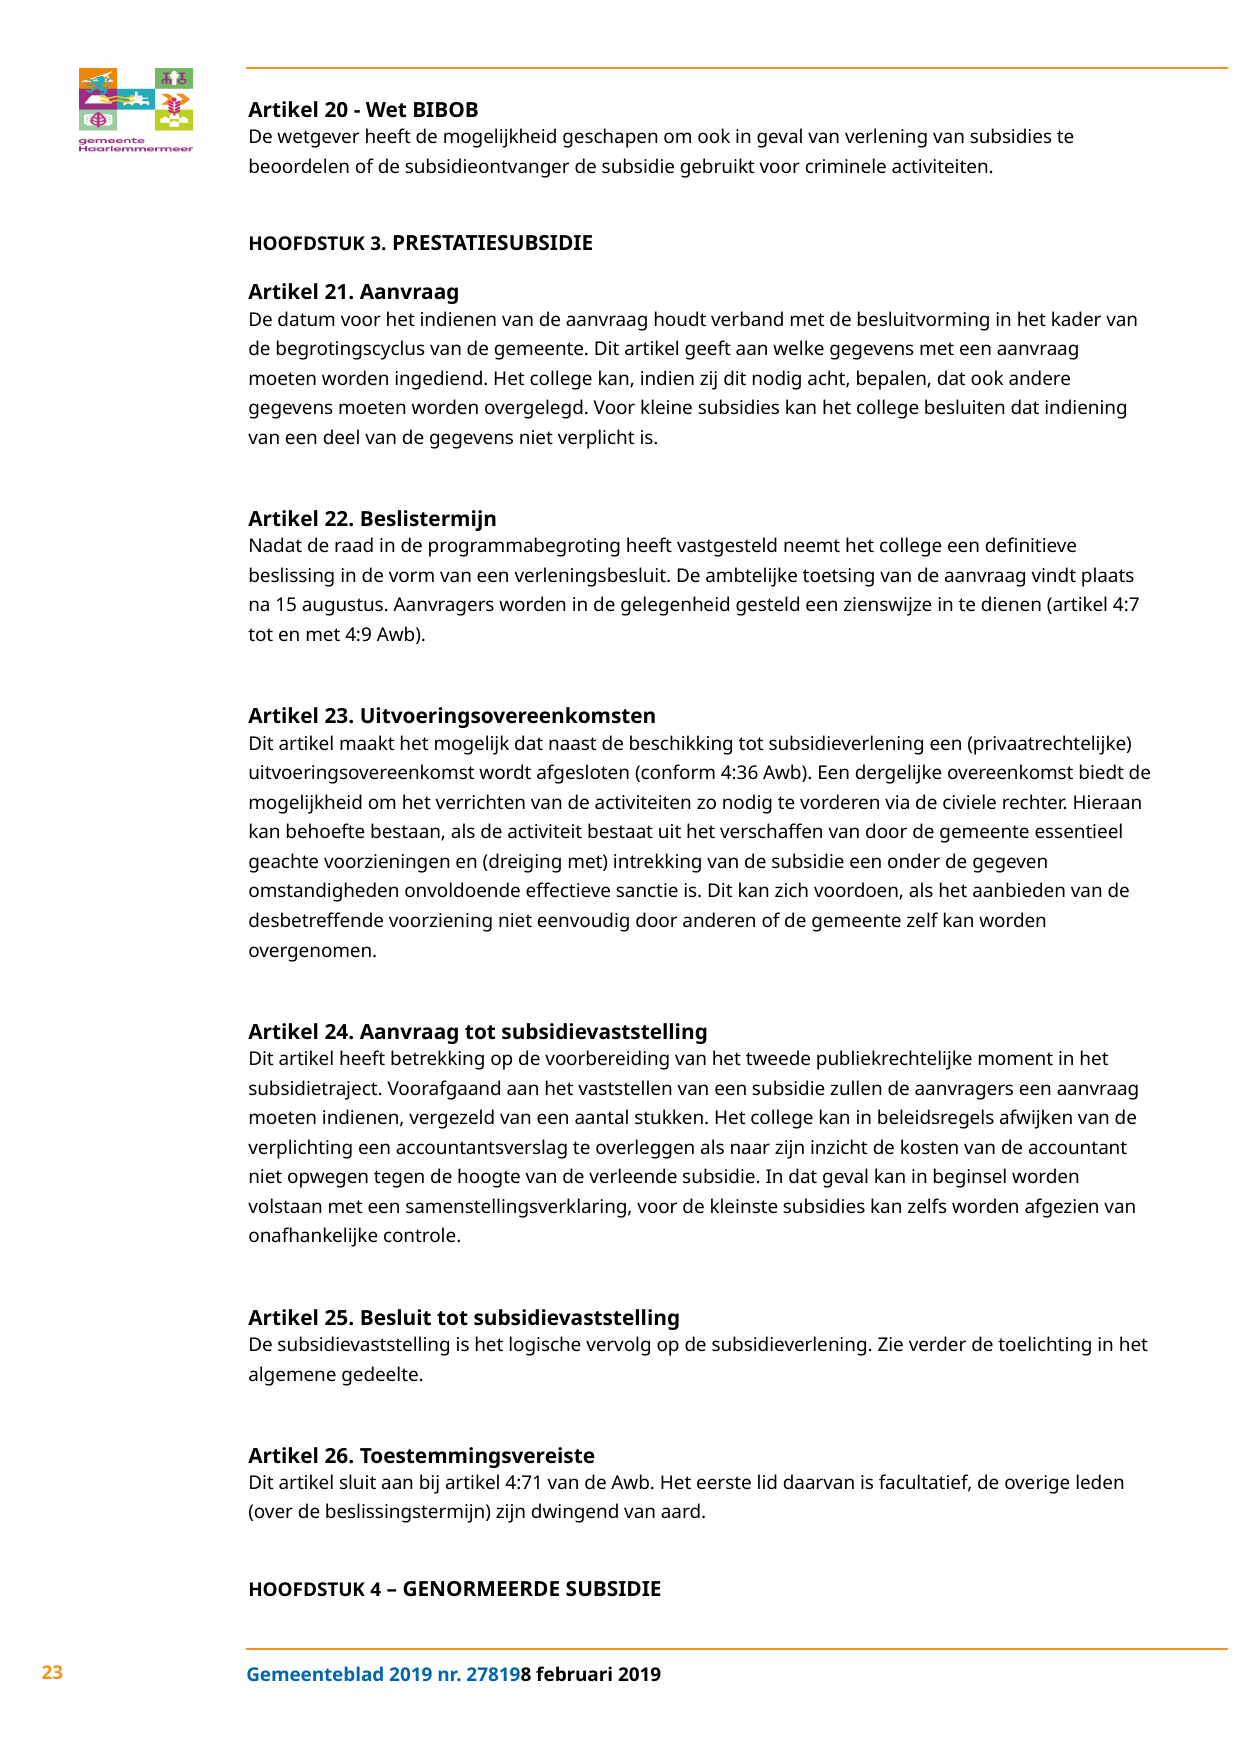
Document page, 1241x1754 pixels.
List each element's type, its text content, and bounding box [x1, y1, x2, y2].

picture [41, 47, 231, 172]
text Dit artikel sluit aan bij artikel 4:71 van de Awb. Het eerste lid daarvan is facultatief, de overige leden (over de beslissingstermijn) zijn dwingend van aard. [248, 1469, 1152, 1524]
text Artikel 22. Beslistermijn [248, 504, 1152, 532]
text De wetgever heeft de mogelijkheid geschapen om ook in geval van verlening van subsidies te beoordelen of de subsidieontvanger de subsidie gebruikt voor criminele activiteiten. [248, 123, 1152, 178]
text De datum voor het indienen van de aanvraag houdt verband met de besluitvorming in het kader van de begrotingscyclus van de gemeente. Dit artikel geeft aan welke gegevens met een aanvraag moeten worden ingediend. Het college kan, indien zij dit nodig acht, bepalen, dat ook andere gegevens moeten worden overgelegd. Voor kleine subsidies kan het college besluiten dat indiening van een deel van de gegevens niet verplicht is. [248, 306, 1152, 450]
text Artikel 23. Uitvoeringsovereenkomsten [248, 701, 1152, 730]
text Dit artikel heeft betrekking op de voorbereiding van het tweede publiekrechtelijke moment in het subsidietraject. Voorafgaand aan het vaststellen van een subsidie zullen de aanvragers een aanvraag moeten indienen, vergezeld van een aantal stukken. Het college kan in beleidsregels afwijken van de verplichting een accountantsverslag te overleggen als naar zijn inzicht de kosten van de accountant niet opwegen tegen de hoogte van de verleende subsidie. In dat geval kan in beginsel worden volstaan met een samenstellingsverklaring, voor de kleinste subsidies kan zelfs worden afgezien van onafhankelijke controle. [248, 1045, 1152, 1248]
text Dit artikel maakt het mogelijk dat naast de beschikking tot subsidieverlening een (privaatrechtelijke) uitvoeringsovereenkomst wordt afgesloten (conform 4:36 Awb). Een dergelijke overeenkomst biedt de mogelijkheid om het verrichten van de activiteiten zo nodig te vorderen via de civiele rechter. Hieraan kan behoefte bestaan, als de activiteit bestaat uit het verschaffen van door de gemeente essentieel geachte voorzieningen en (dreiging met) intrekking van de subsidie een onder de gegeven omstandigheden onvoldoende effectieve sanctie is. Dit kan zich voordoen, als het aanbieden van de desbetreffende voorziening niet eenvoudig door anderen of de gemeente zelf kan worden overgenomen. [248, 730, 1152, 962]
text Artikel 20 - Wet BIBOB [248, 95, 1152, 123]
text Artikel 25. Besluit tot subsidievaststelling [248, 1303, 1152, 1331]
text Artikel 24. Aanvraag tot subsidievaststelling [248, 1017, 1152, 1045]
text HOOFDSTUK 4 – GENORMEERDE SUBSIDIE [248, 1574, 1152, 1602]
text Artikel 21. Aanvraag [248, 277, 1152, 306]
text Nadat de raad in de programmabegroting heeft vastgesteld neemt het college een definitieve beslissing in de vorm van een verleningsbesluit. De ambtelijke toetsing van de aanvraag vindt plaats na 15 augustus. Aanvragers worden in de gelegenheid gesteld een zienswijze in te dienen (artikel 4:7 tot en met 4:9 Awb). [248, 532, 1152, 647]
text De subsidievaststelling is het logische vervolg op de subsidieverlening. Zie verder de toelichting in het algemene gedeelte. [248, 1331, 1152, 1386]
text HOOFDSTUK 3. PRESTATIESUBSIDIE [248, 228, 1152, 256]
text Artikel 26. Toestemmingsvereiste [248, 1441, 1152, 1469]
